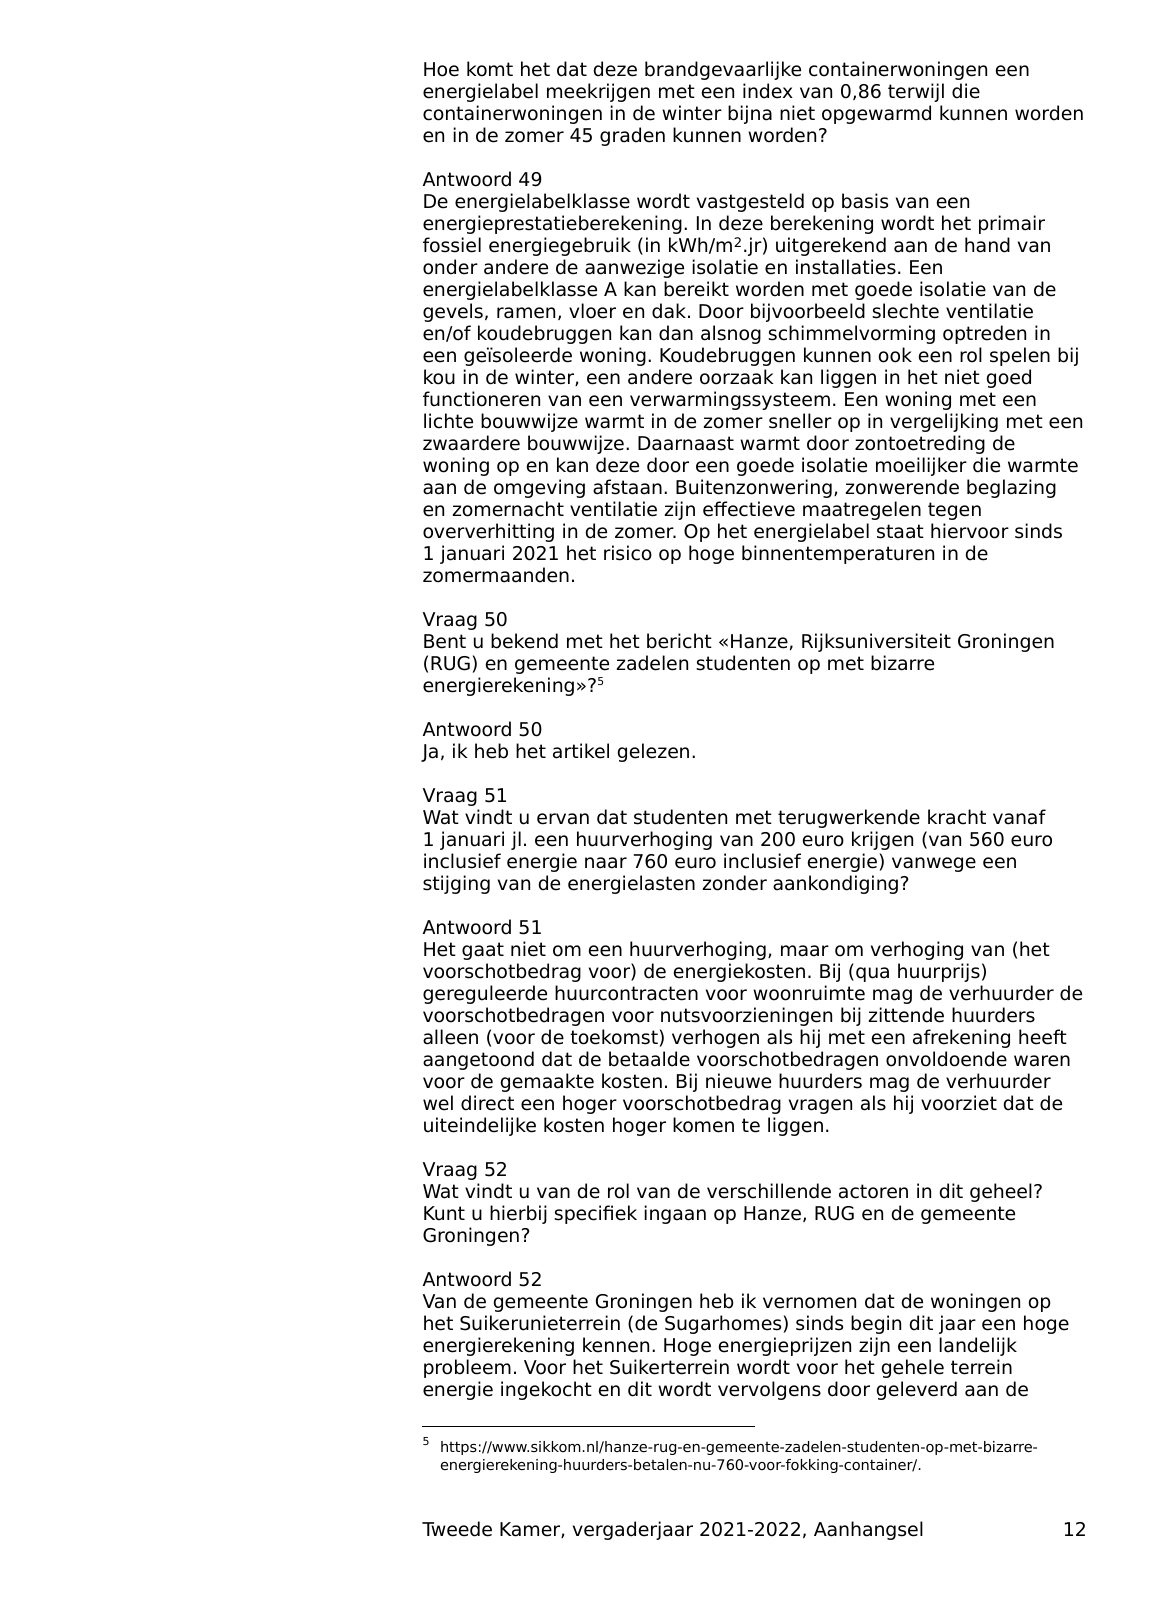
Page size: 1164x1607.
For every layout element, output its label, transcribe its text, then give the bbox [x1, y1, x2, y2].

text De energielabelklasse wordt vastgesteld op basis van een energieprestatieberekening. In deze berekening wordt het primair fossiel energiegebruik (in kWh/m2.jr) uitgerekend aan de hand van onder andere de aanwezige isolatie en installaties. Een energielabelklasse A kan bereikt worden met goede isolatie van de gevels, ramen, vloer en dak. Door bijvoorbeeld slechte ventilatie en/of koudebruggen kan dan alsnog schimmelvorming optreden in een geïsoleerde woning. Koudebruggen kunnen ook een rol spelen bij kou in de winter, een andere oorzaak kan liggen in het niet goed functioneren van een verwarmingssysteem. Een woning met een lichte bouwwijze warmt in de zomer sneller op in vergelijking met een zwaardere bouwwijze. Daarnaast warmt door zontoetreding de woning op en kan deze door een goede isolatie moeilijker die warmte aan de omgeving afstaan. Buitenzonwering, zonwerende beglazing en zomernacht ventilatie zijn effectieve maatregelen tegen oververhitting in de zomer. Op het energielabel staat hiervoor sinds 1 januari 2021 het risico op hoge binnentemperaturen in de zomermaanden. [422, 191, 1087, 587]
text Hoe komt het dat deze brandgevaarlijke containerwoningen een energielabel meekrijgen met een index van 0,86 terwijl die containerwoningen in de winter bijna niet opgewarmd kunnen worden en in de zomer 45 graden kunnen worden? [422, 59, 1087, 147]
text Wat vindt u van de rol van de verschillende actoren in dit geheel? Kunt u hierbij specifiek ingaan op Hanze, RUG en de gemeente Groningen? [422, 1181, 1087, 1247]
text Antwoord 52 [422, 1269, 1087, 1291]
text Antwoord 49 [422, 169, 1087, 191]
text Vraag 51 [422, 785, 1087, 807]
text Vraag 50 [422, 609, 1087, 631]
text https://www.sikkom.nl/hanze-rug-en-gemeente-zadelen-studenten-op-met-bizarre-energierekening-huurders-betalen-nu-760-voor-fokking-container/. [422, 1435, 1087, 1474]
text Bent u bekend met het bericht «Hanze, Rijksuniversiteit Groningen (RUG) en gemeente zadelen studenten op met bizarre energierekening»? [422, 631, 1087, 697]
text Antwoord 51 [422, 917, 1087, 939]
text Het gaat niet om een huurverhoging, maar om verhoging van (het voorschotbedrag voor) de energiekosten. Bij (qua huurprijs) gereguleerde huurcontracten voor woonruimte mag de verhuurder de voorschotbedragen voor nutsvoorzieningen bij zittende huurders alleen (voor de toekomst) verhogen als hij met een afrekening heeft aangetoond dat de betaalde voorschotbedragen onvoldoende waren voor de gemaakte kosten. Bij nieuwe huurders mag de verhuurder wel direct een hoger voorschotbedrag vragen als hij voorziet dat de uiteindelijke kosten hoger komen te liggen. [422, 939, 1087, 1137]
text Antwoord 50 [422, 719, 1087, 741]
text Van de gemeente Groningen heb ik vernomen dat de woningen op het Suikerunieterrein (de Sugarhomes) sinds begin dit jaar een hoge energierekening kennen. Hoge energieprijzen zijn een landelijk probleem. Voor het Suikerterrein wordt voor het gehele terrein energie ingekocht en dit wordt vervolgens door geleverd aan de [422, 1291, 1087, 1401]
text Vraag 52 [422, 1159, 1087, 1181]
text Ja, ik heb het artikel gelezen. [422, 741, 1087, 763]
text Wat vindt u ervan dat studenten met terugwerkende kracht vanaf 1 januari jl. een huurverhoging van 200 euro krijgen (van 560 euro inclusief energie naar 760 euro inclusief energie) vanwege een stijging van de energielasten zonder aankondiging? [422, 807, 1087, 895]
